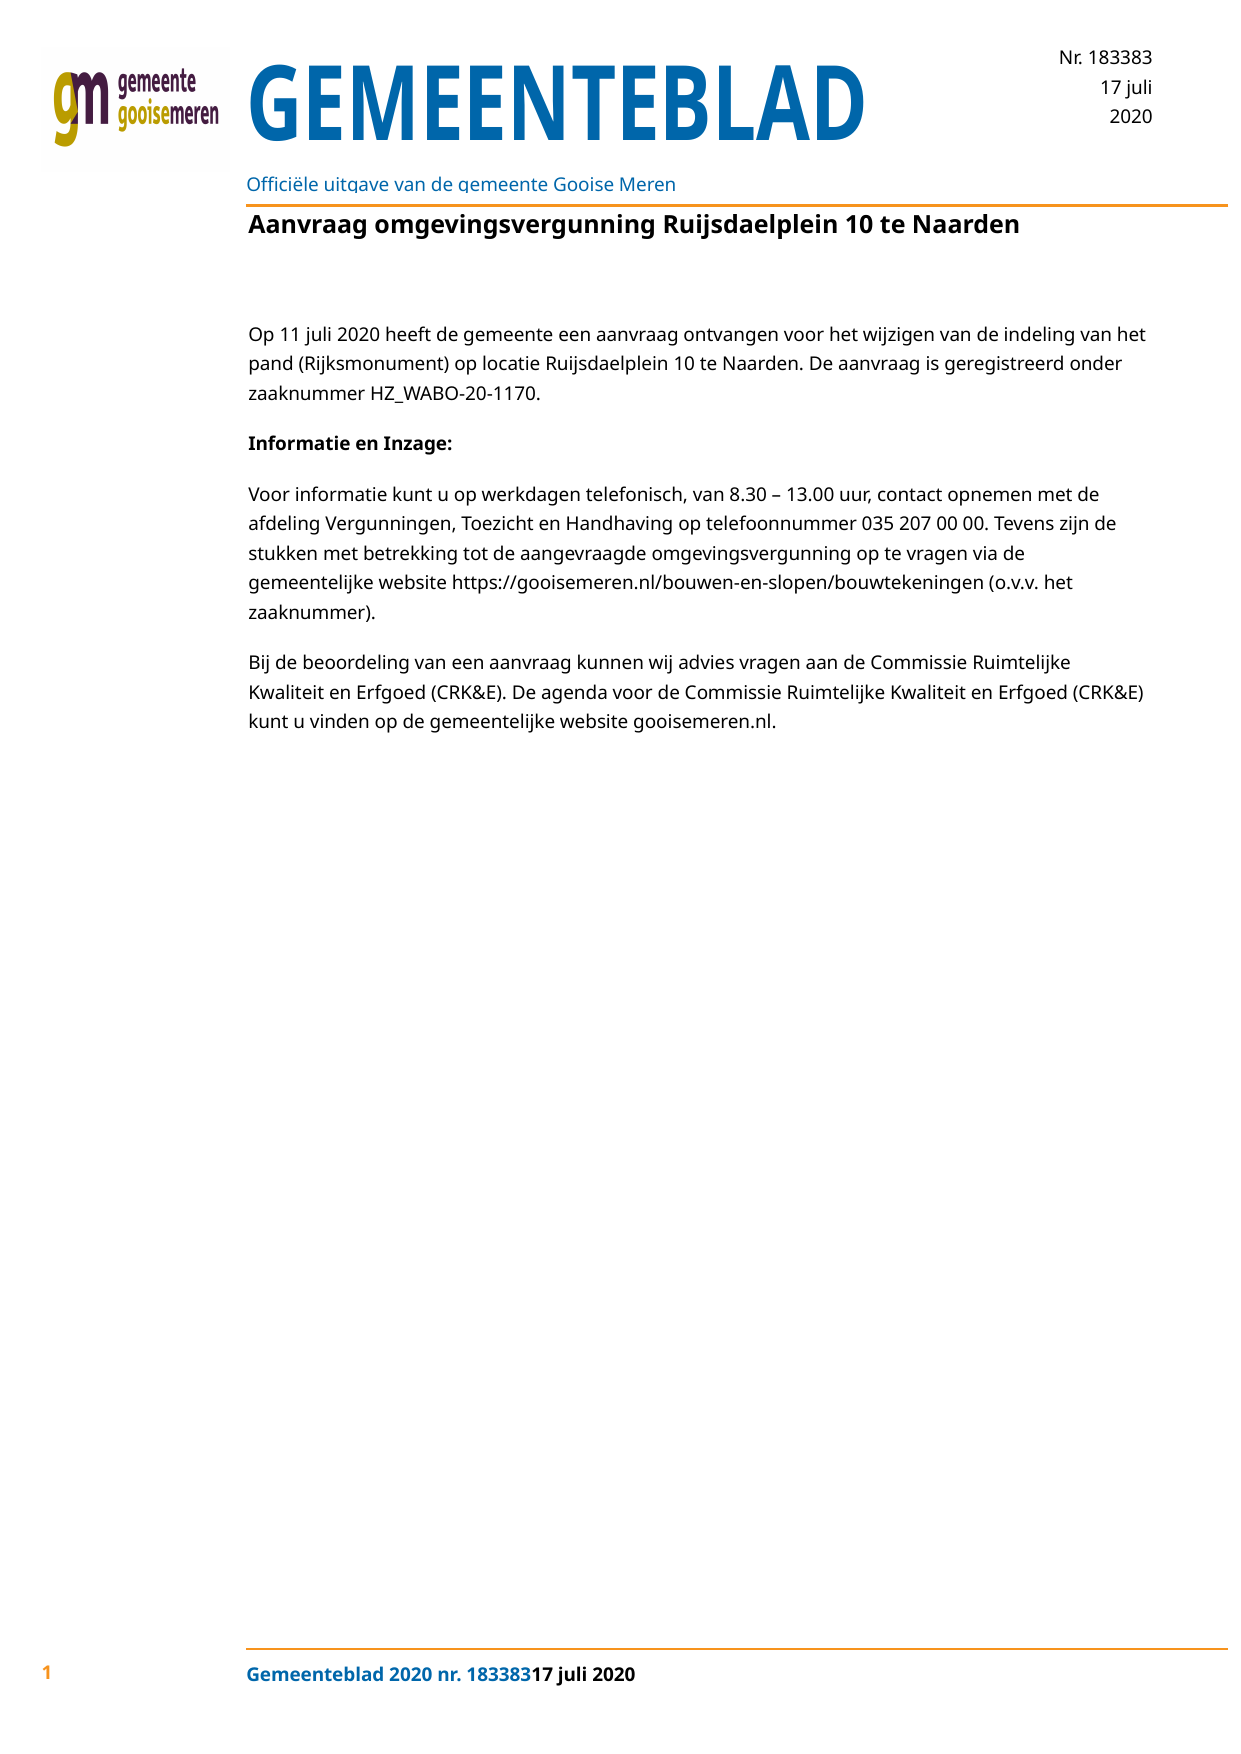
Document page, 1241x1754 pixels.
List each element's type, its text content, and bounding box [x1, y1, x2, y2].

text Aanvraag omgevingsvergunning Ruijsdaelplein 10 te Naarden [248, 207, 1152, 241]
text Op 11 juli 2020 heeft de gemeente een aanvraag ontvangen voor het wijzigen van de indeling van het pand (Rijksmonument) op locatie Ruijsdaelplein 10 te Naarden. De aanvraag is geregistreerd onder zaaknummer HZ_WABO-20-1170. [248, 321, 1152, 406]
text Bij de beoordeling van een aanvraag kunnen wij advies vragen aan de Commissie Ruimtelijke Kwaliteit en Erfgoed (CRK&E). De agenda voor de Commissie Ruimtelijke Kwaliteit en Erfgoed (CRK&E) kunt u vinden op de gemeentelijke website gooisemeren.nl. [248, 649, 1152, 734]
picture [41, 47, 231, 172]
text Voor informatie kunt u op werkdagen telefonisch, van 8.30 – 13.00 uur, contact opnemen met de afdeling Vergunningen, Toezicht en Handhaving op telefoonnummer 035 207 00 00. Tevens zijn de stukken met betrekking tot de aangevraagde omgevingsvergunning op te vragen via de gemeentelijke website https://gooisemeren.nl/bouwen-en-slopen/bouwtekeningen (o.v.v. het zaaknummer). [248, 481, 1152, 625]
text Informatie en Inzage: [248, 430, 1152, 456]
